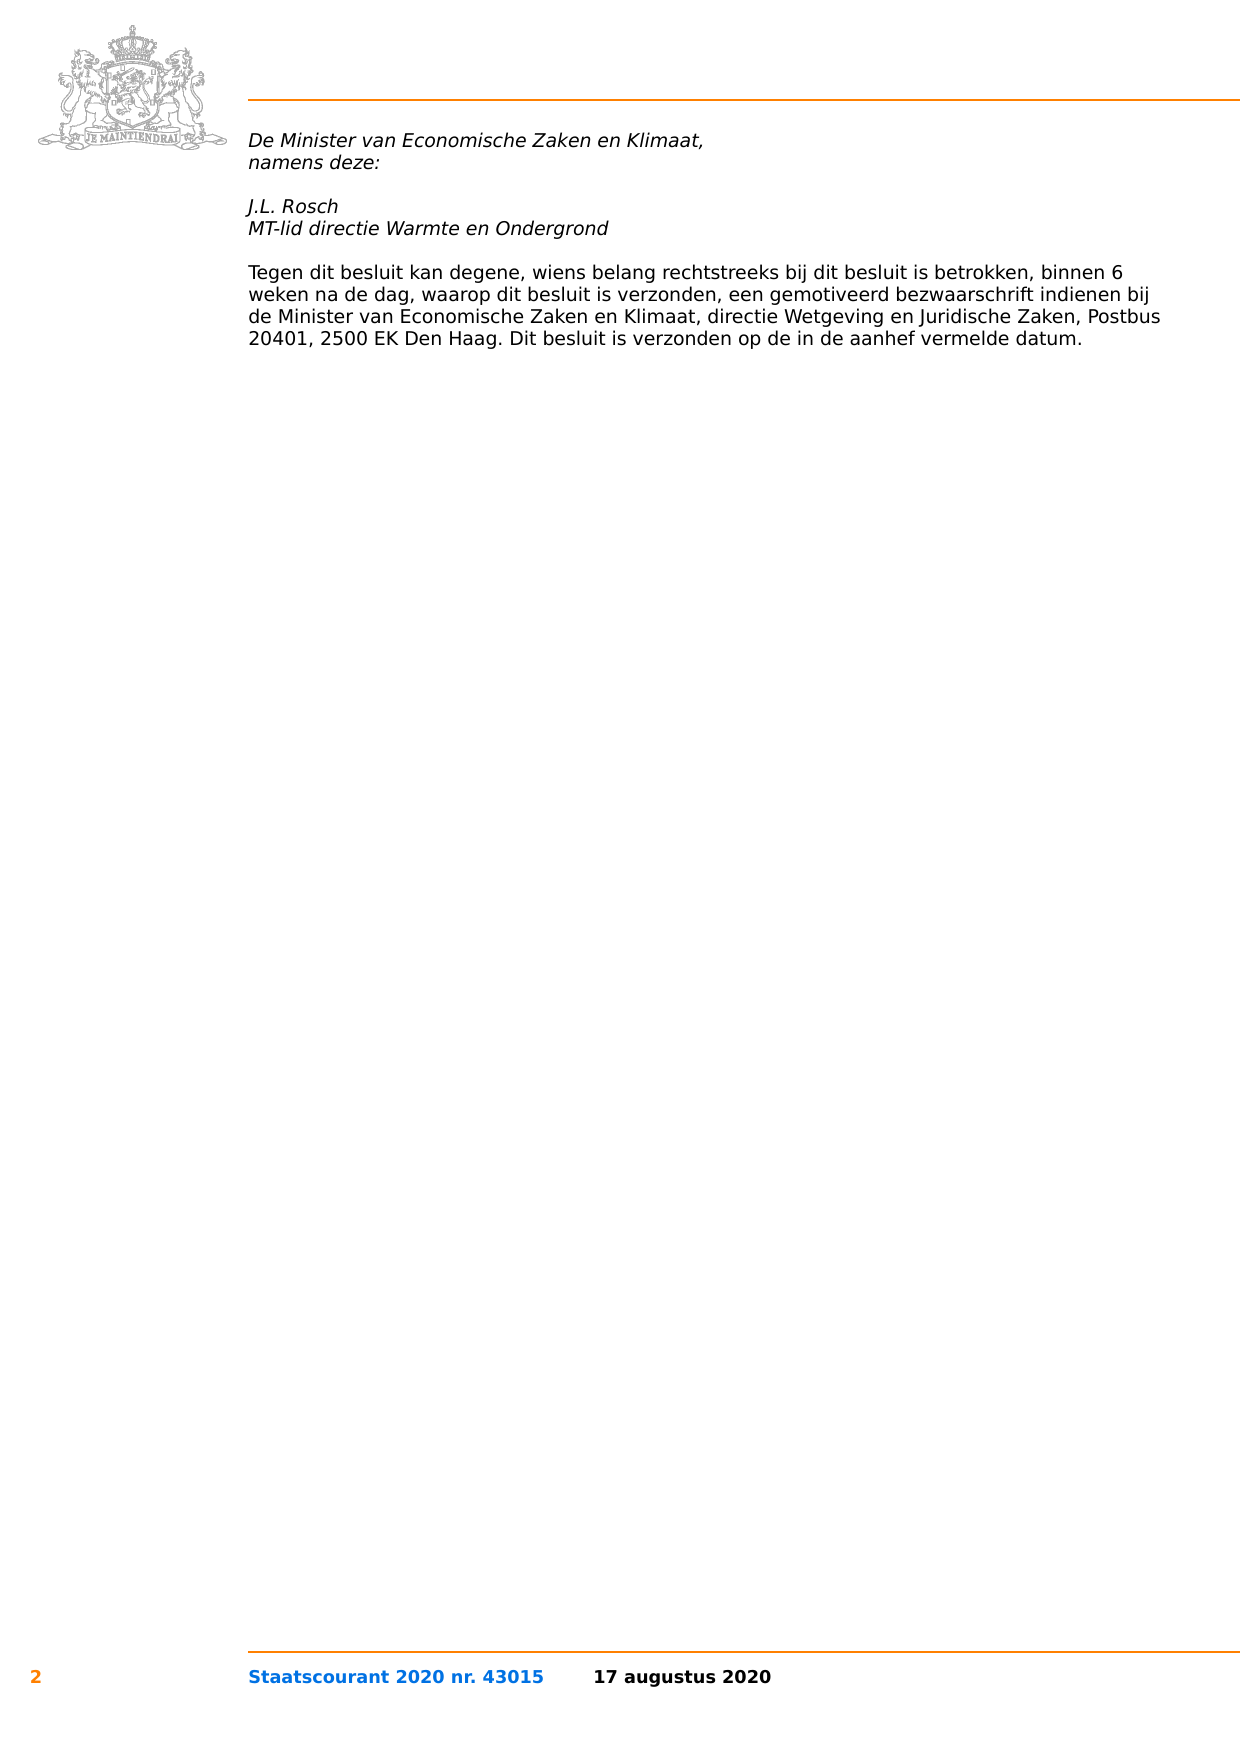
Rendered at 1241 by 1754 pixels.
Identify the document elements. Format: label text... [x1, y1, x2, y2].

text De Minister van Economische Zaken en Klimaat, namens deze: J.L. Rosch MT-lid directie Warmte en Ondergrond [248, 130, 1163, 240]
text Tegen dit besluit kan degene, wiens belang rechtstreeks bij dit besluit is betrokken, binnen 6 weken na de dag, waarop dit besluit is verzonden, een gemotiveerd bezwaarschrift indienen bij de Minister van Economische Zaken en Klimaat, directie Wetgeving en Juridische Zaken, Postbus 20401, 2500 EK Den Haag. Dit besluit is verzonden op de in de aanhef vermelde datum. [248, 262, 1163, 349]
picture [38, 25, 227, 150]
